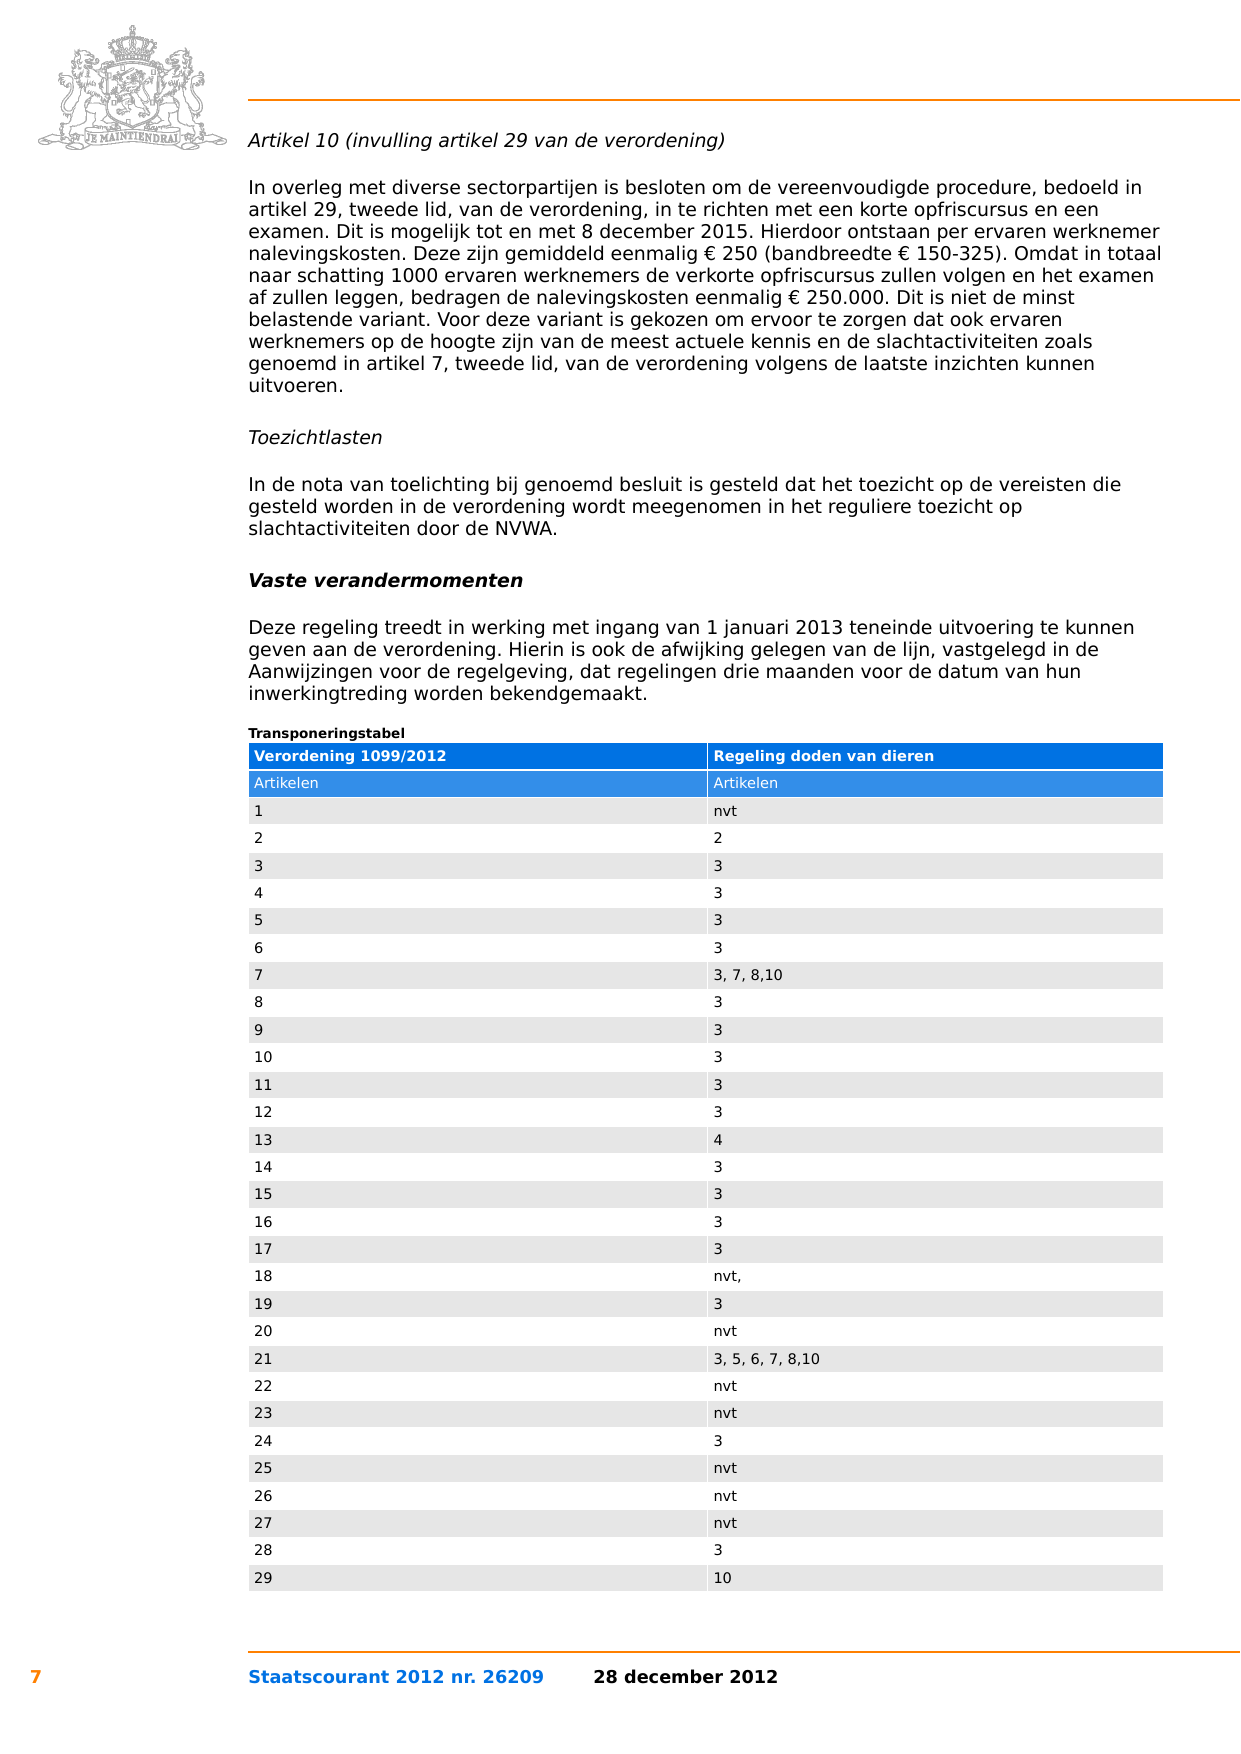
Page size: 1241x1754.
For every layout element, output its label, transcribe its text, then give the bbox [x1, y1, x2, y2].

table_cell 15 [249, 1181, 707, 1208]
table_cell 21 [249, 1346, 707, 1372]
table_cell 12 [249, 1099, 707, 1126]
table_cell 3 [708, 908, 1163, 934]
table_cell 20 [249, 1319, 707, 1345]
table_cell 26 [249, 1483, 707, 1509]
table_cell 4 [249, 880, 707, 906]
table_cell 7 [249, 962, 707, 989]
table_cell nvt [708, 1401, 1163, 1427]
table_cell 10 [708, 1565, 1163, 1591]
table_cell nvt [708, 1319, 1163, 1345]
table_cell 18 [249, 1264, 707, 1290]
table_cell 3 [249, 853, 707, 879]
table_cell 13 [249, 1127, 707, 1153]
table_cell 3 [708, 880, 1163, 906]
table_cell nvt, [708, 1264, 1163, 1290]
table_cell 24 [249, 1428, 707, 1454]
table_cell 3 [708, 1236, 1163, 1263]
table_cell nvt [708, 1483, 1163, 1509]
table_cell 1 [249, 798, 707, 824]
table_cell 8 [249, 990, 707, 1016]
subtitle Toezichtlasten [248, 427, 1163, 449]
table_cell 6 [249, 935, 707, 961]
table_cell 28 [249, 1538, 707, 1564]
table_cell 2 [249, 825, 707, 852]
table_cell nvt [708, 1455, 1163, 1482]
table_cell 3 [708, 1291, 1163, 1317]
table_cell 3 [708, 1428, 1163, 1454]
table_cell Artikelen [708, 771, 1163, 797]
table_cell 3 [708, 1209, 1163, 1235]
table_cell 3 [708, 1045, 1163, 1071]
table_cell Artikelen [249, 771, 707, 797]
table_cell 3 [708, 853, 1163, 879]
table_cell 14 [249, 1154, 707, 1180]
table_cell 29 [249, 1565, 707, 1591]
table_cell 11 [249, 1072, 707, 1098]
text In de nota van toelichting bij genoemd besluit is gesteld dat het toezicht op de vereisten die gesteld worden in de verordening wordt meegenomen in het reguliere toezicht op slachtactiviteiten door de NVWA. [248, 474, 1163, 539]
table_cell 3 [708, 1538, 1163, 1564]
table_cell 3 [708, 935, 1163, 961]
text Deze regeling treedt in werking met ingang van 1 januari 2013 teneinde uitvoering te kunnen geven aan de verordening. Hierin is ook de afwijking gelegen van de lijn, vastgelegd in de Aanwijzingen voor de regelgeving, dat regelingen drie maanden voor de datum van hun inwerkingtreding worden bekendgemaakt. [248, 617, 1163, 704]
table_cell 3 [708, 1154, 1163, 1180]
text In overleg met diverse sectorpartijen is besloten om de vereenvoudigde procedure, bedoeld in artikel 29, tweede lid, van de verordening, in te richten met een korte opfriscursus en een examen. Dit is mogelijk tot en met 8 december 2015. Hierdoor ontstaan per ervaren werknemer nalevingskosten. Deze zijn gemiddeld eenmalig € 250 (bandbreedte € 150-325). Omdat in totaal naar schatting 1000 ervaren werknemers de verkorte opfriscursus zullen volgen en het examen af zullen leggen, bedragen de nalevingskosten eenmalig € 250.000. Dit is niet de minst belastende variant. Voor deze variant is gekozen om ervoor te zorgen dat ook ervaren werknemers op de hoogte zijn van de meest actuele kennis en de slachtactiviteiten zoals genoemd in artikel 7, tweede lid, van de verordening volgens de laatste inzichten kunnen uitvoeren. [248, 177, 1163, 397]
table_cell 17 [249, 1236, 707, 1263]
table_cell nvt [708, 1510, 1163, 1537]
table_cell 22 [249, 1373, 707, 1399]
table_header Transponeringstabel [248, 726, 1163, 742]
table_cell 3 [708, 1181, 1163, 1208]
table_cell 10 [249, 1045, 707, 1071]
table_cell 2 [708, 825, 1163, 852]
table_cell Verordening 1099/2012 [249, 743, 707, 769]
picture [38, 25, 227, 150]
table_cell 3 [708, 1099, 1163, 1126]
table_cell 27 [249, 1510, 707, 1537]
table_cell 3 [708, 1017, 1163, 1043]
table_cell nvt [708, 798, 1163, 824]
table_cell 19 [249, 1291, 707, 1317]
table_cell 23 [249, 1401, 707, 1427]
table_cell 25 [249, 1455, 707, 1482]
subtitle Artikel 10 (invulling artikel 29 van de verordening) [248, 130, 1163, 152]
table_cell 5 [249, 908, 707, 934]
table_cell Regeling doden van dieren [708, 743, 1163, 769]
subtitle Vaste verandermomenten [248, 569, 1163, 592]
table_cell 16 [249, 1209, 707, 1235]
table_cell 3, 5, 6, 7, 8,10 [708, 1346, 1163, 1372]
table_cell 4 [708, 1127, 1163, 1153]
table_cell 9 [249, 1017, 707, 1043]
table_cell 3, 7, 8,10 [708, 962, 1163, 989]
table_cell 3 [708, 990, 1163, 1016]
table_cell 3 [708, 1072, 1163, 1098]
table_cell nvt [708, 1373, 1163, 1399]
